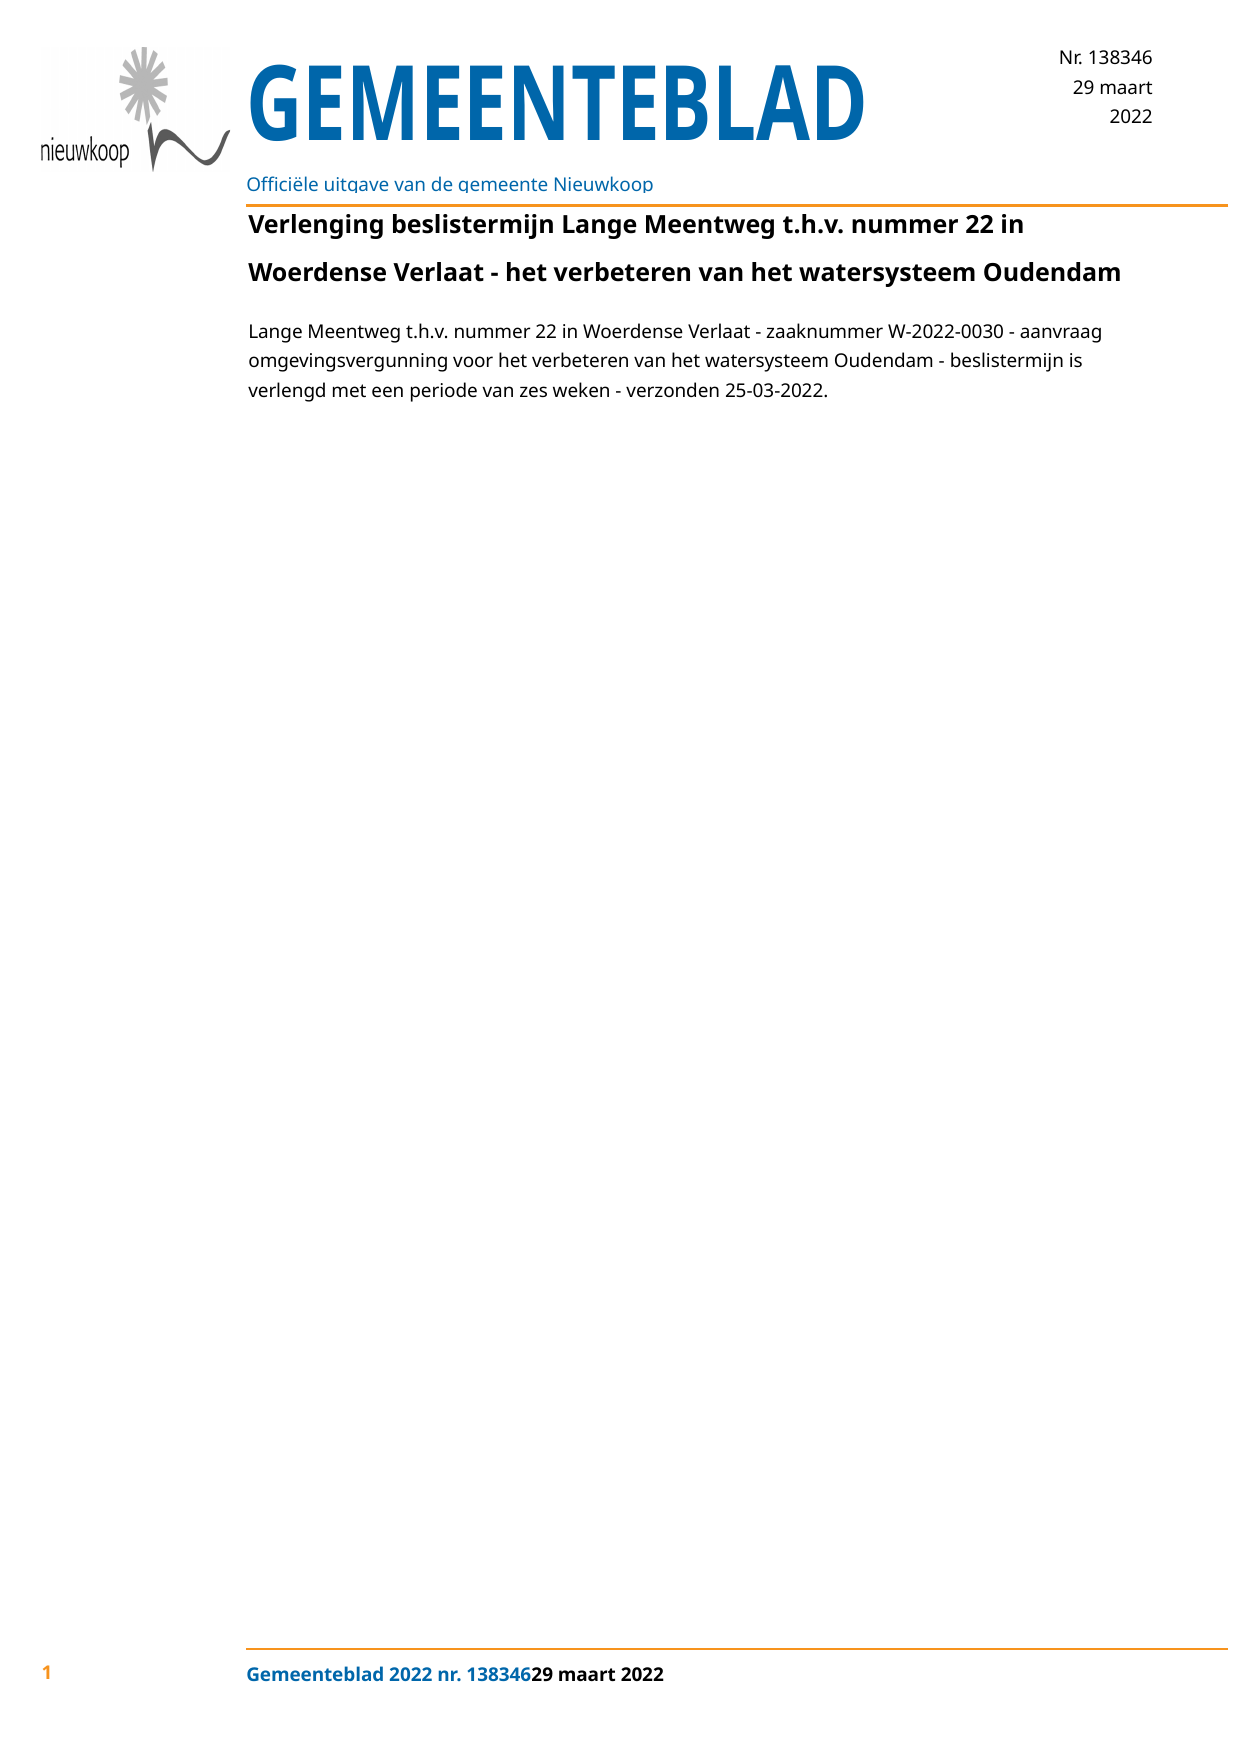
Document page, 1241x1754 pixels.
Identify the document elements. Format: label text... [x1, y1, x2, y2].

picture [41, 47, 231, 172]
text Verlenging beslistermijn Lange Meentweg t.h.v. nummer 22 in Woerdense Verlaat - het verbeteren van het watersysteem Oudendam [248, 207, 1152, 288]
text Lange Meentweg t.h.v. nummer 22 in Woerdense Verlaat - zaaknummer W-2022-0030 - aanvraag omgevingsvergunning voor het verbeteren van het watersysteem Oudendam - beslistermijn is verlengd met een periode van zes weken - verzonden 25-03-2022. [248, 318, 1152, 403]
